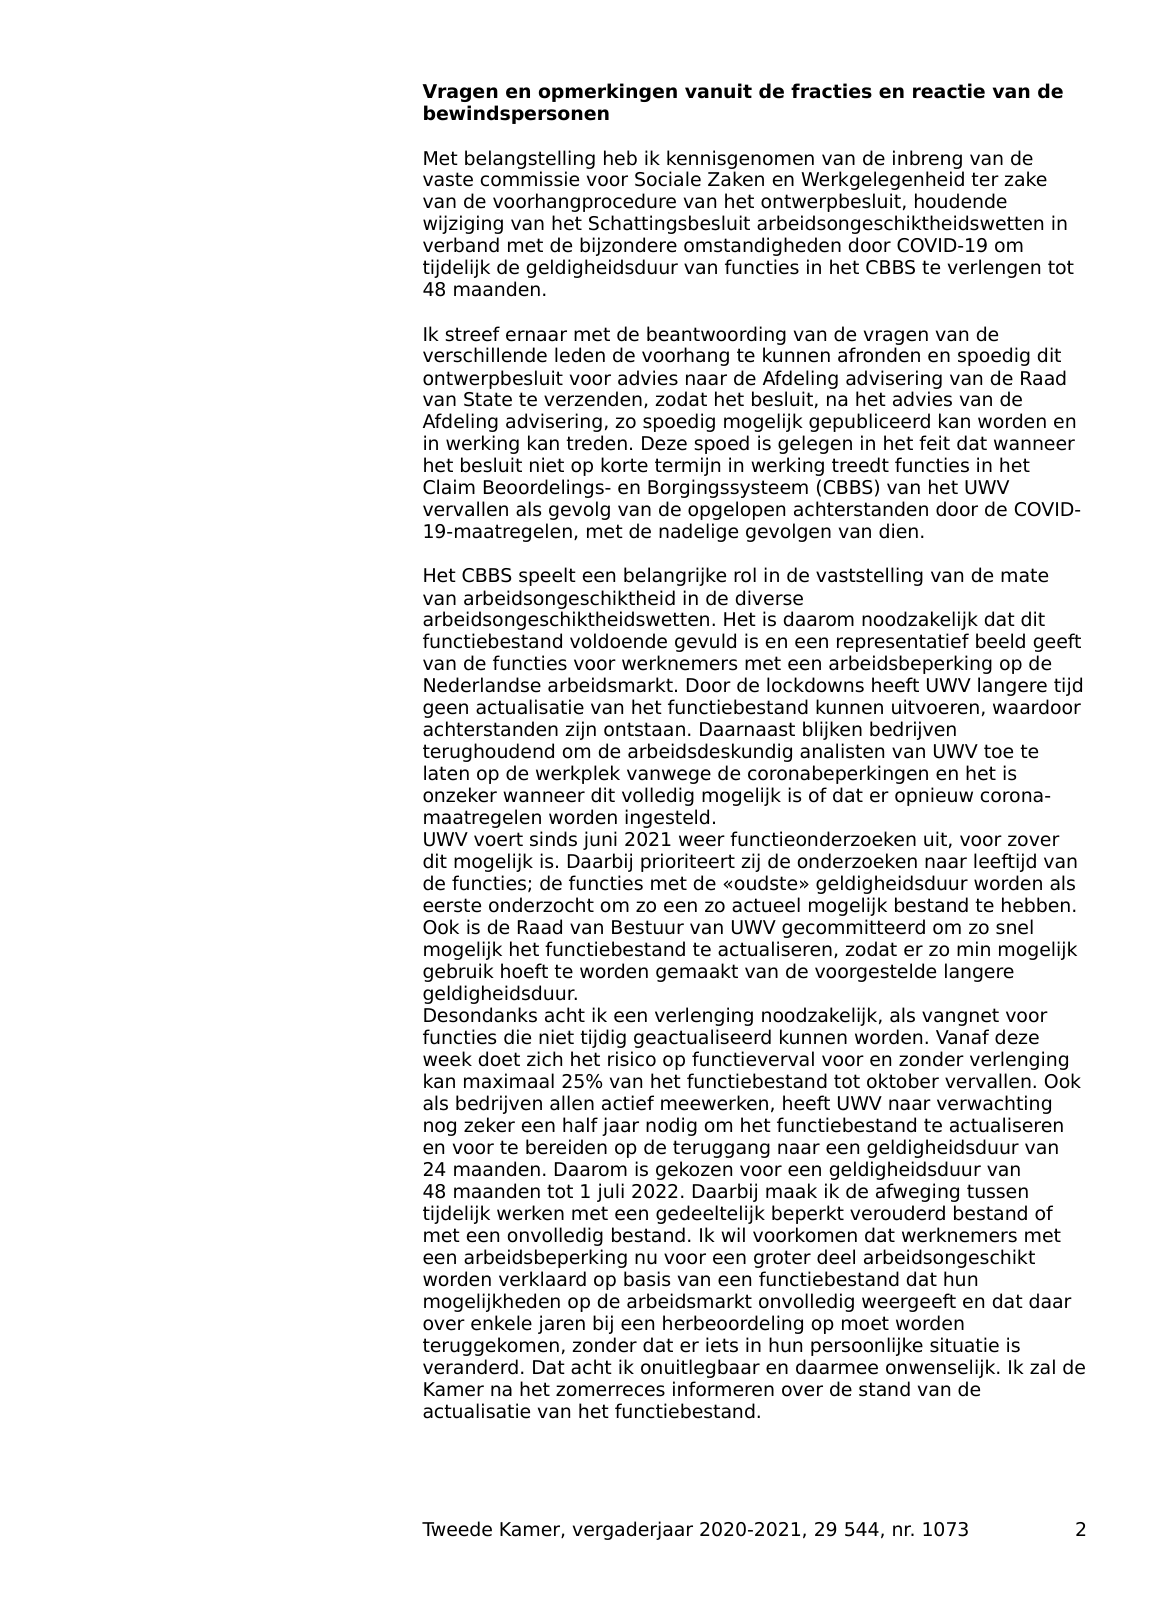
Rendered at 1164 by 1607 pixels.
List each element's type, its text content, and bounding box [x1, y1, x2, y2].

text Ik streef ernaar met de beantwoording van de vragen van de verschillende leden de voorhang te kunnen afronden en spoedig dit ontwerpbesluit voor advies naar de Afdeling advisering van de Raad van State te verzenden, zodat het besluit, na het advies van de Afdeling advisering, zo spoedig mogelijk gepubliceerd kan worden en in werking kan treden. Deze spoed is gelegen in het feit dat wanneer het besluit niet op korte termijn in werking treedt functies in het Claim Beoordelings- en Borgingssysteem (CBBS) van het UWV vervallen als gevolg van de opgelopen achterstanden door de COVID-19-maatregelen, met de nadelige gevolgen van dien. [422, 323, 1087, 543]
text Met belangstelling heb ik kennisgenomen van de inbreng van de vaste commissie voor Sociale Zaken en Werkgelegenheid ter zake van de voorhangprocedure van het ontwerpbesluit, houdende wijziging van het Schattingsbesluit arbeidsongeschiktheidswetten in verband met de bijzondere omstandigheden door COVID-19 om tijdelijk de geldigheidsduur van functies in het CBBS te verlengen tot 48 maanden. [422, 147, 1087, 301]
text Het CBBS speelt een belangrijke rol in de vaststelling van de mate van arbeidsongeschiktheid in de diverse arbeidsongeschiktheidswetten. Het is daarom noodzakelijk dat dit functiebestand voldoende gevuld is en een representatief beeld geeft van de functies voor werknemers met een arbeidsbeperking op de Nederlandse arbeidsmarkt. Door de lockdowns heeft UWV langere tijd geen actualisatie van het functiebestand kunnen uitvoeren, waardoor achterstanden zijn ontstaan. Daarnaast blijken bedrijven terughoudend om de arbeidsdeskundig analisten van UWV toe te laten op de werkplek vanwege de coronabeperkingen en het is onzeker wanneer dit volledig mogelijk is of dat er opnieuw corona-maatregelen worden ingesteld. [422, 565, 1087, 829]
subtitle Vragen en opmerkingen vanuit de fracties en reactie van de bewindspersonen [422, 81, 1087, 125]
text Desondanks acht ik een verlenging noodzakelijk, als vangnet voor functies die niet tijdig geactualiseerd kunnen worden. Vanaf deze week doet zich het risico op functieverval voor en zonder verlenging kan maximaal 25% van het functiebestand tot oktober vervallen. Ook als bedrijven allen actief meewerken, heeft UWV naar verwachting nog zeker een half jaar nodig om het functiebestand te actualiseren en voor te bereiden op de teruggang naar een geldigheidsduur van 24 maanden. Daarom is gekozen voor een geldigheidsduur van 48 maanden tot 1 juli 2022. Daarbij maak ik de afweging tussen tijdelijk werken met een gedeeltelijk beperkt verouderd bestand of met een onvolledig bestand. Ik wil voorkomen dat werknemers met een arbeidsbeperking nu voor een groter deel arbeidsongeschikt worden verklaard op basis van een functiebestand dat hun mogelijkheden op de arbeidsmarkt onvolledig weergeeft en dat daar over enkele jaren bij een herbeoordeling op moet worden teruggekomen, zonder dat er iets in hun persoonlijke situatie is veranderd. Dat acht ik onuitlegbaar en daarmee onwenselijk. Ik zal de Kamer na het zomerreces informeren over de stand van de actualisatie van het functiebestand. [422, 1005, 1087, 1423]
text UWV voert sinds juni 2021 weer functieonderzoeken uit, voor zover dit mogelijk is. Daarbij prioriteert zij de onderzoeken naar leeftijd van de functies; de functies met de «oudste» geldigheidsduur worden als eerste onderzocht om zo een zo actueel mogelijk bestand te hebben. Ook is de Raad van Bestuur van UWV gecommitteerd om zo snel mogelijk het functiebestand te actualiseren, zodat er zo min mogelijk gebruik hoeft te worden gemaakt van de voorgestelde langere geldigheidsduur. [422, 829, 1087, 1005]
